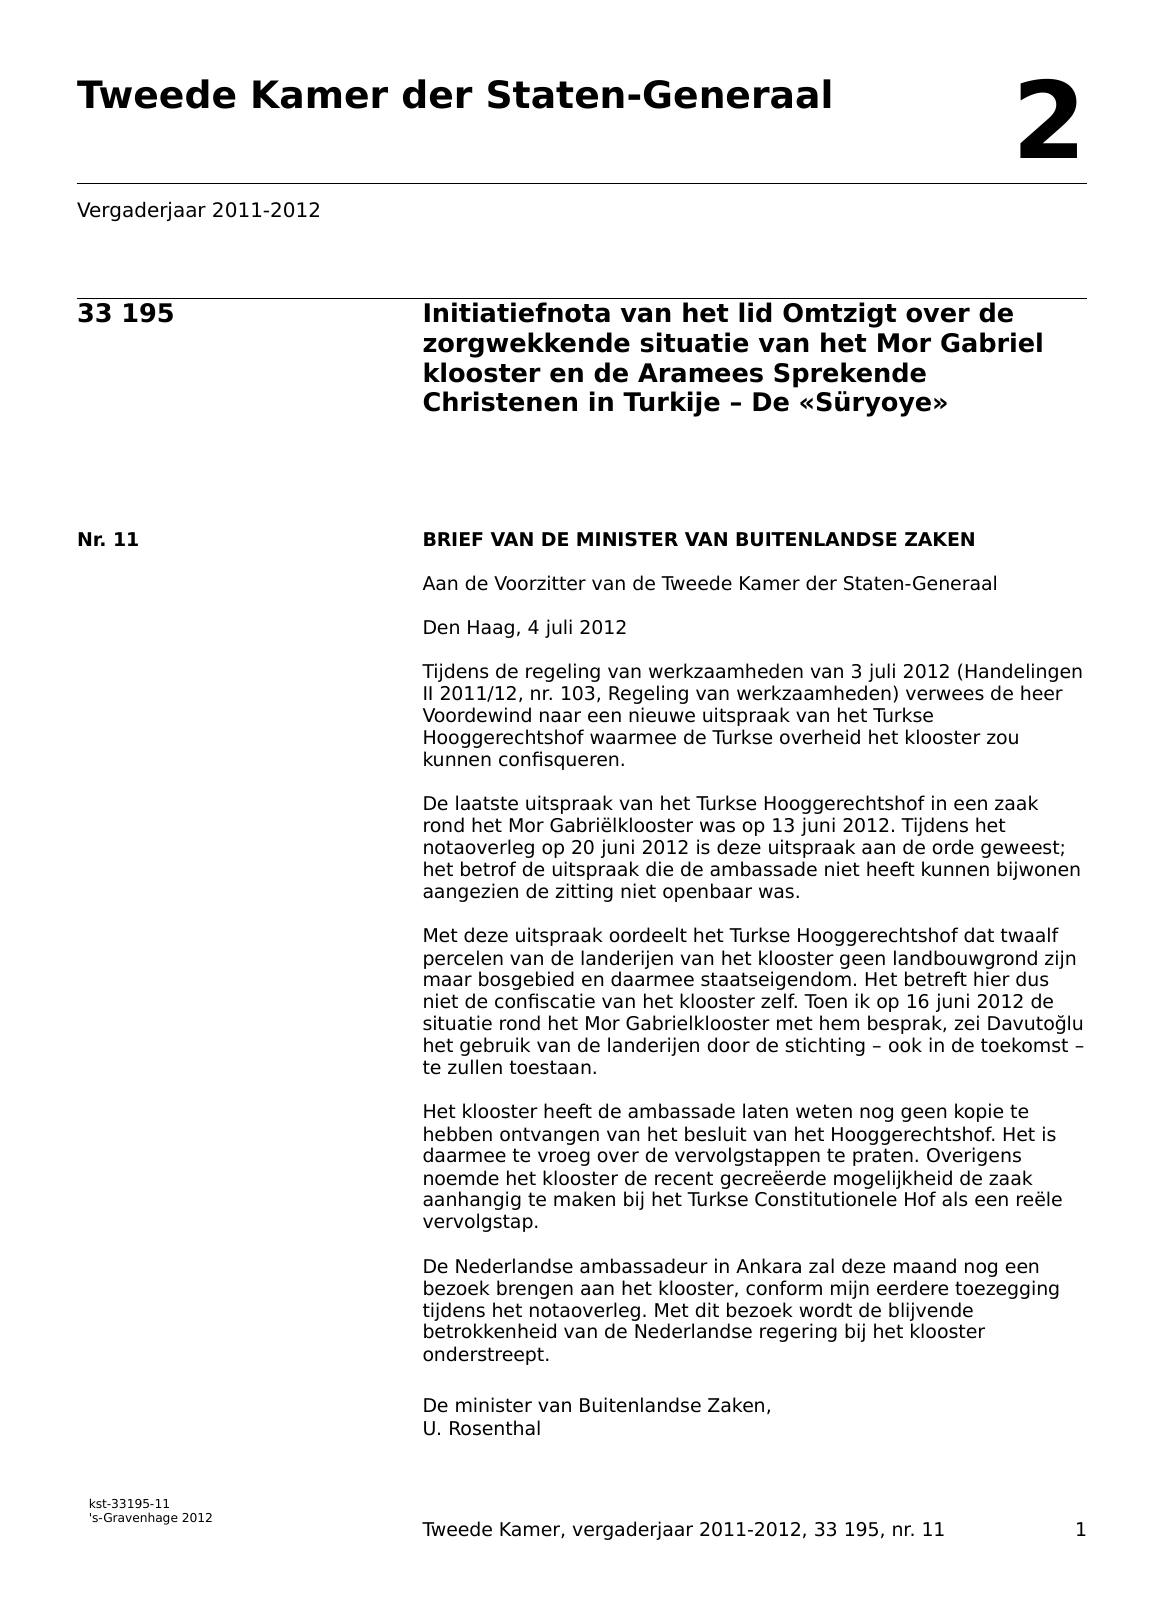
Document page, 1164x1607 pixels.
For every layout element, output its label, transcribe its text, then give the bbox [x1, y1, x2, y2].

text Tijdens de regeling van werkzaamheden van 3 juli 2012 (Handelingen II 2011/12, nr. 103, Regeling van werkzaamheden) verwees de heer Voordewind naar een nieuwe uitspraak van het Turkse Hooggerechtshof waarmee de Turkse overheid het klooster zou kunnen confisqueren. [422, 661, 1087, 771]
subtitle 33 195 Initiatiefnota van het lid Omtzigt over de zorgwekkende situatie van het Mor Gabriel klooster en de Aramees Sprekende Christenen in Turkije – De «Süryoye» [77, 299, 1087, 418]
table_header 2 [886, 59, 1087, 183]
table_header Tweede Kamer der Staten-Generaal [77, 59, 886, 183]
table_cell Vergaderjaar 2011-2012 [77, 184, 1087, 298]
text Den Haag, 4 juli 2012 [422, 617, 1087, 639]
text De laatste uitspraak van het Turkse Hooggerechtshof in een zaak rond het Mor Gabriëlklooster was op 13 juni 2012. Tijdens het notaoverleg op 20 juni 2012 is deze uitspraak aan de orde geweest; het betrof de uitspraak die de ambassade niet heeft kunnen bijwonen aangezien de zitting niet openbaar was. [422, 793, 1087, 903]
text De minister van Buitenlandse Zaken, U. Rosenthal [422, 1395, 1087, 1439]
text Met deze uitspraak oordeelt het Turkse Hooggerechtshof dat twaalf percelen van de landerijen van het klooster geen landbouwgrond zijn maar bosgebied en daarmee staatseigendom. Het betreft hier dus niet de confiscatie van het klooster zelf. Toen ik op 16 juni 2012 de situatie rond het Mor Gabrielklooster met hem besprak, zei Davutoğlu het gebruik van de landerijen door de stichting – ook in de toekomst – te zullen toestaan. [422, 925, 1087, 1079]
text Het klooster heeft de ambassade laten weten nog geen kopie te hebben ontvangen van het besluit van het Hooggerechtshof. Het is daarmee te vroeg over de vervolgstappen te praten. Overigens noemde het klooster de recent gecreëerde mogelijkheid de zaak aanhangig te maken bij het Turkse Constitutionele Hof als een reële vervolgstap. [422, 1101, 1087, 1233]
text De Nederlandse ambassadeur in Ankara zal deze maand nog een bezoek brengen aan het klooster, conform mijn eerdere toezegging tijdens het notaoverleg. Met dit bezoek wordt de blijvende betrokkenheid van de Nederlandse regering bij het klooster onderstreept. [422, 1256, 1087, 1365]
text 's-Gravenhage 2012 [88, 1511, 323, 1525]
text kst-33195-11 [88, 1497, 323, 1511]
subtitle Nr. 11 BRIEF VAN DE MINISTER VAN BUITENLANDSE ZAKEN [77, 529, 1087, 551]
text Aan de Voorzitter van de Tweede Kamer der Staten-Generaal [422, 573, 1087, 595]
